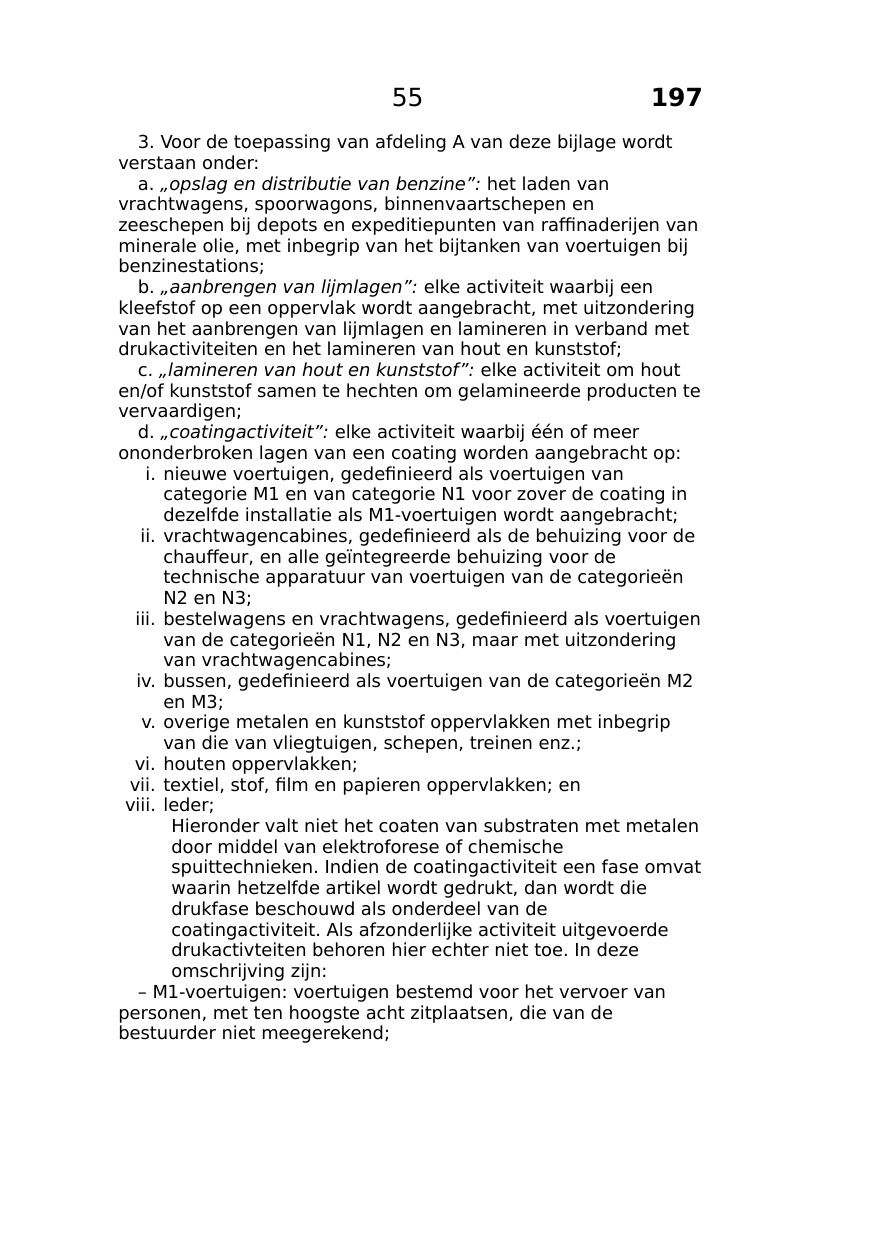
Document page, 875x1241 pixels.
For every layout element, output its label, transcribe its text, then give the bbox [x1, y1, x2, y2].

text a. „opslag en distributie van benzine”: het laden van vrachtwagens, spoorwagons, binnenvaartschepen en zeeschepen bij depots en expeditiepunten van raffinaderijen van minerale olie, met inbegrip van het bijtanken van voertuigen bij benzinestations; [118, 173, 703, 277]
text c. „lamineren van hout en kunststof”: elke activiteit om hout en/of kunststof samen te hechten om gelamineerde producten te vervaardigen; [118, 360, 703, 422]
text ii. vrachtwagencabines, gedefinieerd als de behuizing voor de chauffeur, en alle geïntegreerde behuizing voor de technische apparatuur van voertuigen van de categorieën N2 en N3; [118, 526, 703, 609]
text 3. Voor de toepassing van afdeling A van deze bijlage wordt verstaan onder: [118, 132, 703, 173]
text b. „aanbrengen van lijmlagen”: elke activiteit waarbij een kleefstof op een oppervlak wordt aangebracht, met uitzondering van het aanbrengen van lijmlagen en lamineren in verband met drukactiviteiten en het lamineren van hout en kunststof; [118, 277, 703, 360]
text vi. houten oppervlakken; [118, 754, 703, 774]
text v. overige metalen en kunststof oppervlakken met inbegrip van die van vliegtuigen, schepen, treinen enz.; [118, 712, 703, 754]
text iv. bussen, gedefinieerd als voertuigen van de categorieën M2 en M3; [118, 671, 703, 712]
text Hieronder valt niet het coaten van substraten met metalen door middel van elektroforese of chemische spuittechnieken. Indien de coatingactiviteit een fase omvat waarin hetzelfde artikel wordt gedrukt, dan wordt die drukfase beschouwd als onderdeel van de coatingactiviteit. Als afzonderlijke activiteit uitgevoerde drukactivteiten behoren hier echter niet toe. In deze omschrijving zijn: [171, 816, 703, 982]
text iii. bestelwagens en vrachtwagens, gedefinieerd als voertuigen van de categorieën N1, N2 en N3, maar met uitzondering van vrachtwagencabines; [118, 609, 703, 671]
text d. „coatingactiviteit”: elke activiteit waarbij één of meer ononderbroken lagen van een coating worden aangebracht op: [118, 422, 703, 463]
text i. nieuwe voertuigen, gedefinieerd als voertuigen van categorie M1 en van categorie N1 voor zover de coating in dezelfde installatie als M1-voertuigen wordt aangebracht; [118, 463, 703, 526]
text viii. leder; [118, 795, 703, 816]
text vii. textiel, stof, film en papieren oppervlakken; en [118, 774, 703, 795]
text – M1-voertuigen: voertuigen bestemd voor het vervoer van personen, met ten hoogste acht zitplaatsen, die van de bestuurder niet meegerekend; [118, 982, 703, 1044]
